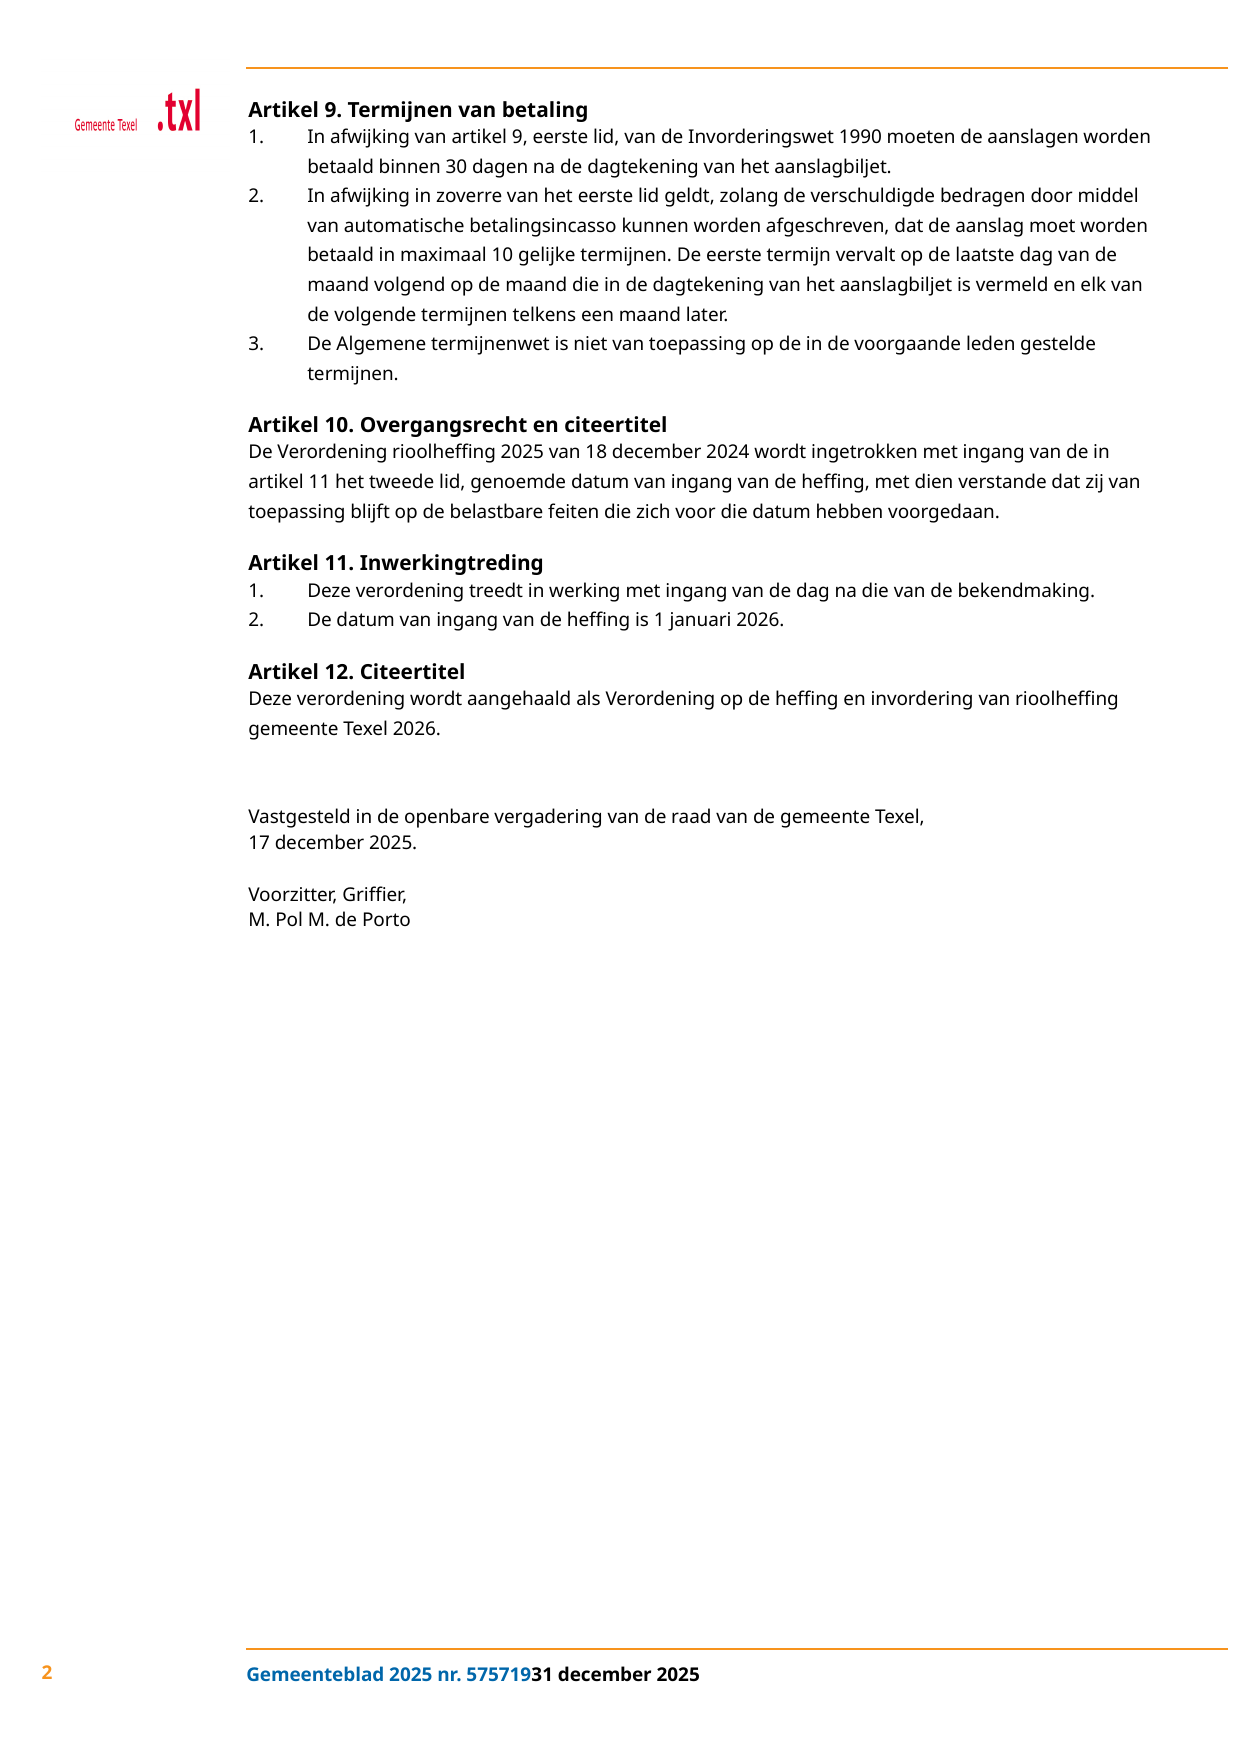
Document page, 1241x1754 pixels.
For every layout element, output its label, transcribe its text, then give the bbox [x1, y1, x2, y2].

list In afwijking van artikel 9, eerste lid, van de Invorderingswet 1990 moeten de aanslagen worden betaald binnen 30 dagen na de dagtekening van het aanslagbiljet. [248, 123, 1152, 178]
list Deze verordening treedt in werking met ingang van de dag na die van de bekendmaking. [248, 577, 1152, 602]
text Artikel 9. Termijnen van betaling [248, 95, 1152, 123]
text Voorzitter, Griffier, [248, 881, 1152, 906]
text Artikel 12. Citeertitel [248, 657, 1152, 685]
text Artikel 11. Inwerkingtreding [248, 548, 1152, 577]
text De Verordening rioolheffing 2025 van 18 december 2024 wordt ingetrokken met ingang van de in artikel 11 het tweede lid, genoemde datum van ingang van de heffing, met dien verstande dat zij van toepassing blijft op de belastbare feiten die zich voor die datum hebben voorgedaan. [248, 439, 1152, 524]
list In afwijking in zoverre van het eerste lid geldt, zolang de verschuldigde bedragen door middel van automatische betalingsincasso kunnen worden afgeschreven, dat de aanslag moet worden betaald in maximaal 10 gelijke termijnen. De eerste termijn vervalt op de laatste dag van de maand volgend op de maand die in de dagtekening van het aanslagbiljet is vermeld en elk van de volgende termijnen telkens een maand later. [248, 182, 1152, 326]
list De Algemene termijnenwet is niet van toepassing op de in de voorgaande leden gestelde termijnen. [248, 330, 1152, 386]
text Vastgesteld in de openbare vergadering van de raad van de gemeente Texel, [248, 803, 1152, 829]
text Deze verordening wordt aangehaald als Verordening op de heffing en invordering van rioolheffing gemeente Texel 2026. [248, 685, 1152, 741]
text Artikel 10. Overgangsrecht en citeertitel [248, 410, 1152, 439]
text 17 december 2025. [248, 829, 1152, 855]
picture [41, 47, 231, 172]
list De datum van ingang van de heffing is 1 januari 2026. [248, 606, 1152, 632]
text M. Pol M. de Porto [248, 906, 1152, 932]
